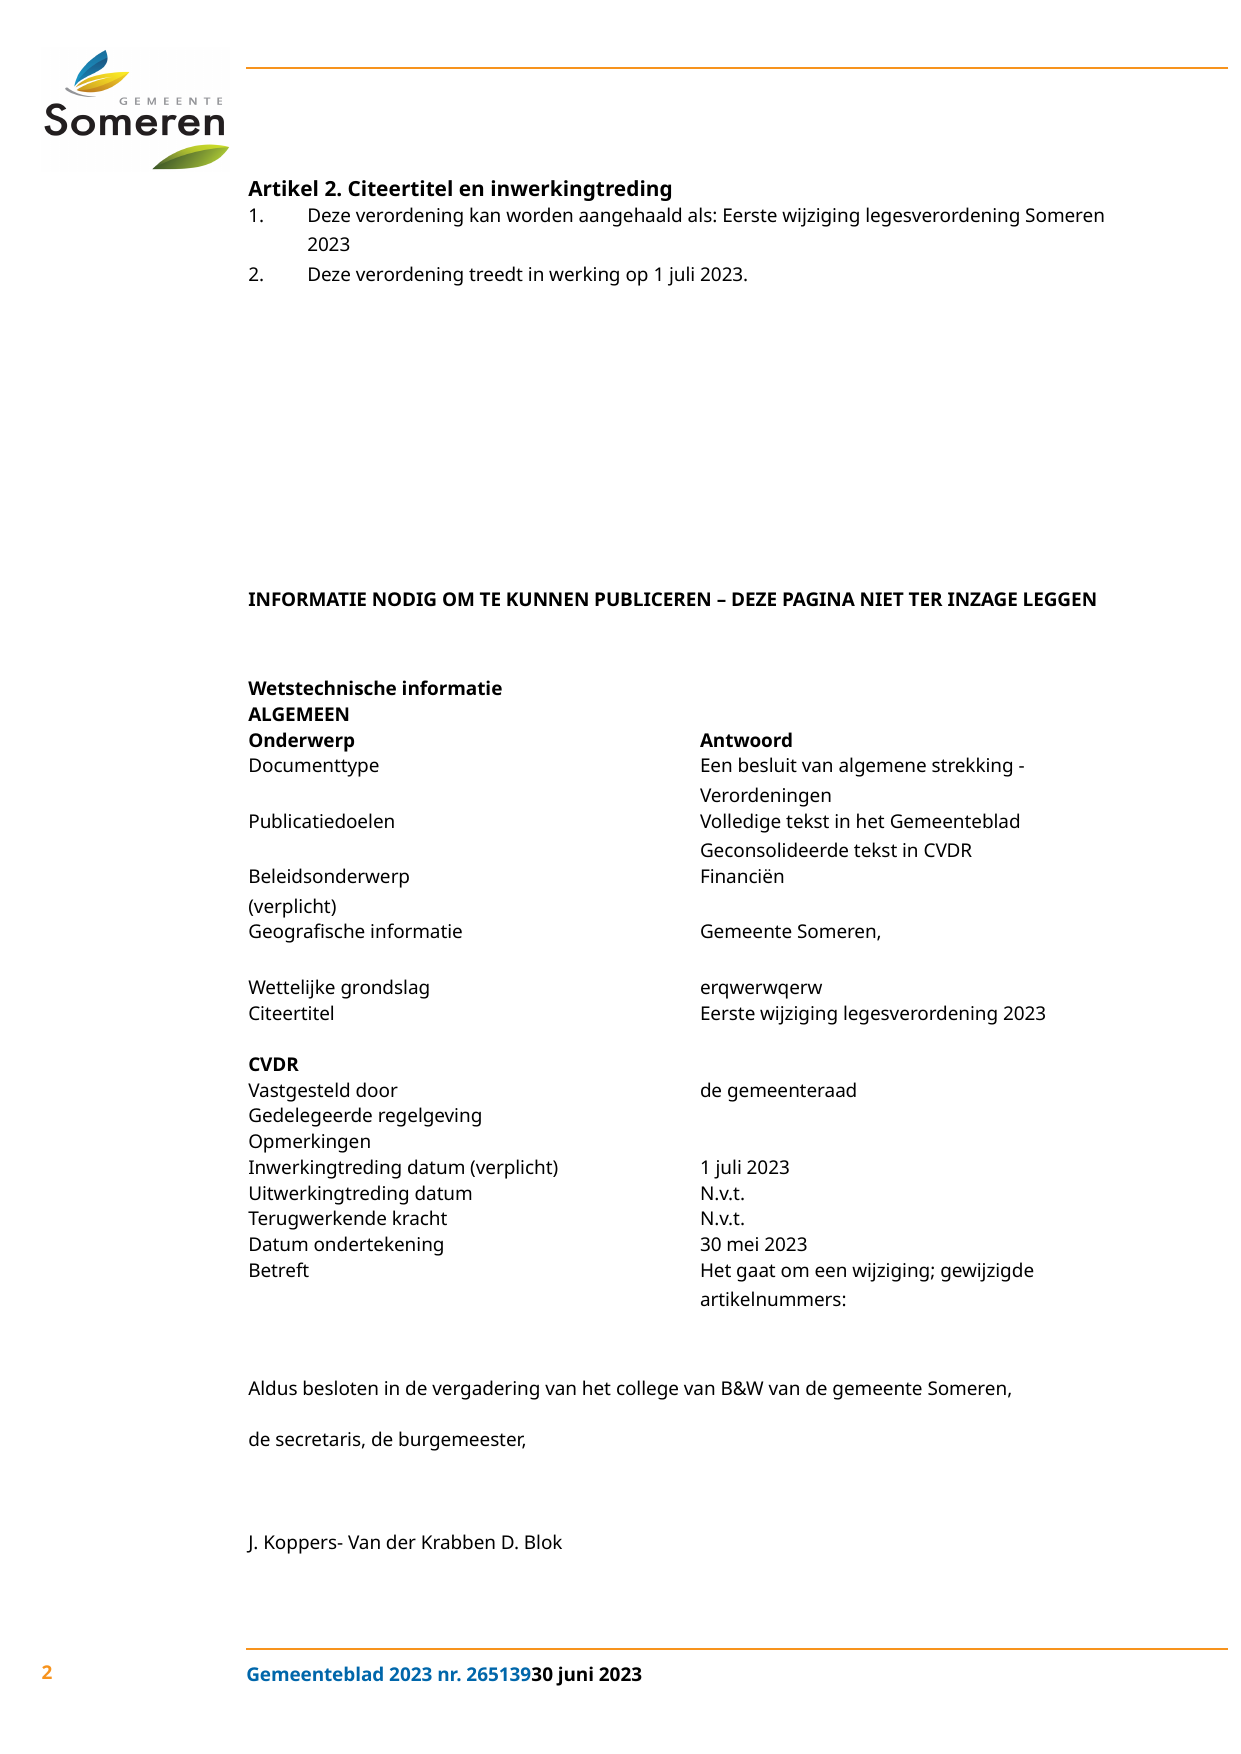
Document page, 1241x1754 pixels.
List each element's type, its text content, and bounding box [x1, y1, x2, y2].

table_cell Wettelijke grondslag [248, 974, 700, 1000]
table_cell N.v.t. [700, 1206, 1152, 1231]
table_cell Datum ondertekening [248, 1231, 700, 1257]
table_cell Documenttype [248, 753, 700, 808]
table_cell Antwoord [700, 727, 1152, 753]
table_cell Uitwerkingtreding datum [248, 1180, 700, 1206]
table_cell Vastgesteld door [248, 1077, 700, 1103]
table_cell Terugwerkende kracht [248, 1206, 700, 1231]
table_cell Het gaat om een wijziging; gewijzigde artikelnummers: [700, 1257, 1152, 1312]
table_cell 30 mei 2023 [700, 1231, 1152, 1257]
text Aldus besloten in de vergadering van het college van B&W van de gemeente Someren, [248, 1375, 1152, 1400]
table_cell 1 juli 2023 [700, 1154, 1152, 1180]
table_cell N.v.t. [700, 1180, 1152, 1206]
table_cell Inwerkingtreding datum (verplicht) [248, 1154, 700, 1180]
table_cell Geografische informatie [248, 919, 700, 974]
table_cell Een besluit van algemene strekking - Verordeningen [700, 753, 1152, 808]
table_cell Eerste wijziging legesverordening 2023 [700, 1000, 1152, 1025]
text de secretaris, de burgemeester, [248, 1426, 1152, 1452]
table_cell Gemeente Someren, [700, 919, 1152, 974]
table_cell de gemeenteraad [700, 1077, 1152, 1103]
table_cell Citeertitel [248, 1000, 700, 1025]
table_cell Opmerkingen [248, 1128, 700, 1154]
table_cell Beleidsonderwerp (verplicht) [248, 863, 700, 919]
picture [41, 47, 231, 172]
table_cell [700, 1128, 1152, 1154]
text Artikel 2. Citeertitel en inwerkingtreding [248, 174, 1152, 202]
table_cell ALGEMEEN [248, 701, 1152, 727]
table_cell Volledige tekst in het Gemeenteblad Geconsolideerde tekst in CVDR [700, 808, 1152, 863]
table_cell [248, 1025, 700, 1051]
table_cell [700, 1103, 1152, 1128]
text J. Koppers- Van der Krabben D. Blok [248, 1529, 1152, 1555]
list Deze verordening kan worden aangehaald als: Eerste wijziging legesverordening Someren 2023 [248, 202, 1152, 257]
text INFORMATIE NODIG OM TE KUNNEN PUBLICEREN – DEZE PAGINA NIET TER INZAGE LEGGEN [248, 587, 1152, 612]
table_header Wetstechnische informatie [248, 676, 1152, 701]
table_cell Publicatiedoelen [248, 808, 700, 863]
table_cell Gedelegeerde regelgeving [248, 1103, 700, 1128]
table_cell Betreft [248, 1257, 700, 1312]
table_cell Financiën [700, 863, 1152, 919]
table_cell [700, 1025, 1152, 1051]
table_cell CVDR [248, 1051, 1152, 1077]
table_cell Onderwerp [248, 727, 700, 753]
table_cell erqwerwqerw [700, 974, 1152, 1000]
list Deze verordening treedt in werking op 1 juli 2023. [248, 261, 1152, 287]
